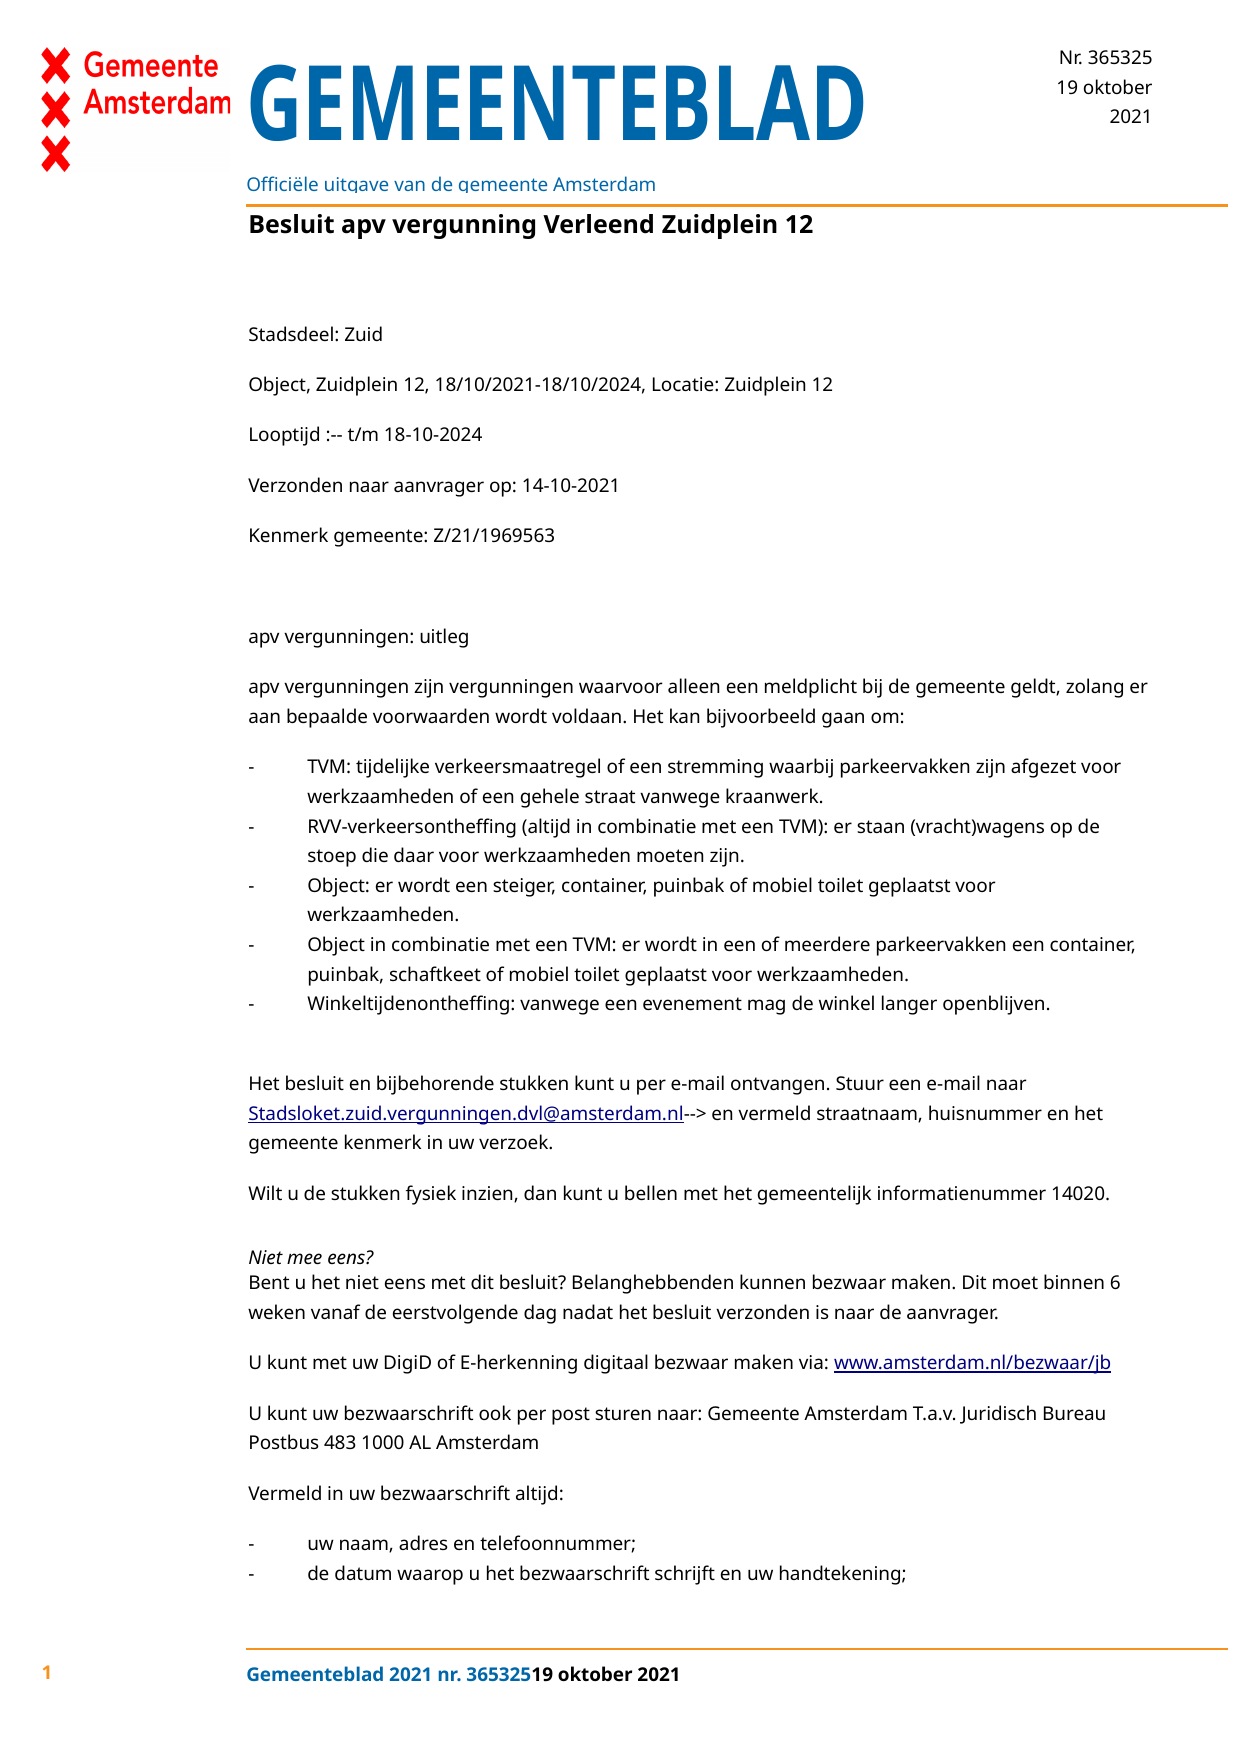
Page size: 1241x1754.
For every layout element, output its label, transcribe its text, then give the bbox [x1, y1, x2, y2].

text Besluit apv vergunning Verleend Zuidplein 12 [248, 207, 1152, 241]
text apv vergunningen zijn vergunningen waarvoor alleen een meldplicht bij de gemeente geldt, zolang er aan bepaalde voorwaarden wordt voldaan. Het kan bijvoorbeeld gaan om: [248, 674, 1152, 729]
text Bent u het niet eens met dit besluit? Belanghebbenden kunnen bezwaar maken. Dit moet binnen 6 weken vanaf de eerstvolgende dag nadat het besluit verzonden is naar de aanvrager. [248, 1269, 1152, 1325]
text Vermeld in uw bezwaarschrift altijd: [248, 1480, 1152, 1506]
text Stadsdeel: Zuid [248, 321, 1152, 346]
list TVM: tijdelijke verkeersmaatregel of een stremming waarbij parkeervakken zijn afgezet voor werkzaamheden of een gehele straat vanwege kraanwerk. [248, 754, 1152, 809]
text Kenmerk gemeente: Z/21/1969563 [248, 522, 1152, 548]
text U kunt met uw DigiD of E-herkenning digitaal bezwaar maken via: www.amsterdam.nl/bezwaar/jb [248, 1349, 1152, 1375]
picture [41, 47, 231, 172]
text Niet mee eens? [248, 1244, 1152, 1269]
text Looptijd :-- t/m 18-10-2024 [248, 422, 1152, 447]
list de datum waarop u het bezwaarschrift schrijft en uw handtekening; [248, 1560, 1152, 1586]
text Het besluit en bijbehorende stukken kunt u per e-mail ontvangen. Stuur een e-mail naar Stadsloket.zuid.vergunningen.dvl@amsterdam.nl--> en vermeld straatnaam, huisnummer en het gemeente kenmerk in uw verzoek. [248, 1070, 1152, 1155]
text Object, Zuidplein 12, 18/10/2021-18/10/2024, Locatie: Zuidplein 12 [248, 371, 1152, 397]
list Object: er wordt een steiger, container, puinbak of mobiel toilet geplaatst voor werkzaamheden. [248, 872, 1152, 927]
list RVV-verkeersontheffing (altijd in combinatie met een TVM): er staan (vracht)wagens op de stoep die daar voor werkzaamheden moeten zijn. [248, 813, 1152, 868]
text U kunt uw bezwaarschrift ook per post sturen naar: Gemeente Amsterdam T.a.v. Juridisch Bureau Postbus 483 1000 AL Amsterdam [248, 1400, 1152, 1455]
list Winkeltijdenontheffing: vanwege een evenement mag de winkel langer openblijven. [248, 990, 1152, 1016]
text apv vergunningen: uitleg [248, 623, 1152, 649]
text Verzonden naar aanvrager op: 14-10-2021 [248, 472, 1152, 498]
list uw naam, adres en telefoonnummer; [248, 1530, 1152, 1556]
text Wilt u de stukken fysiek inzien, dan kunt u bellen met het gemeentelijk informatienummer 14020. [248, 1180, 1152, 1206]
list Object in combinatie met een TVM: er wordt in een of meerdere parkeervakken een container, puinbak, schaftkeet of mobiel toilet geplaatst voor werkzaamheden. [248, 931, 1152, 986]
